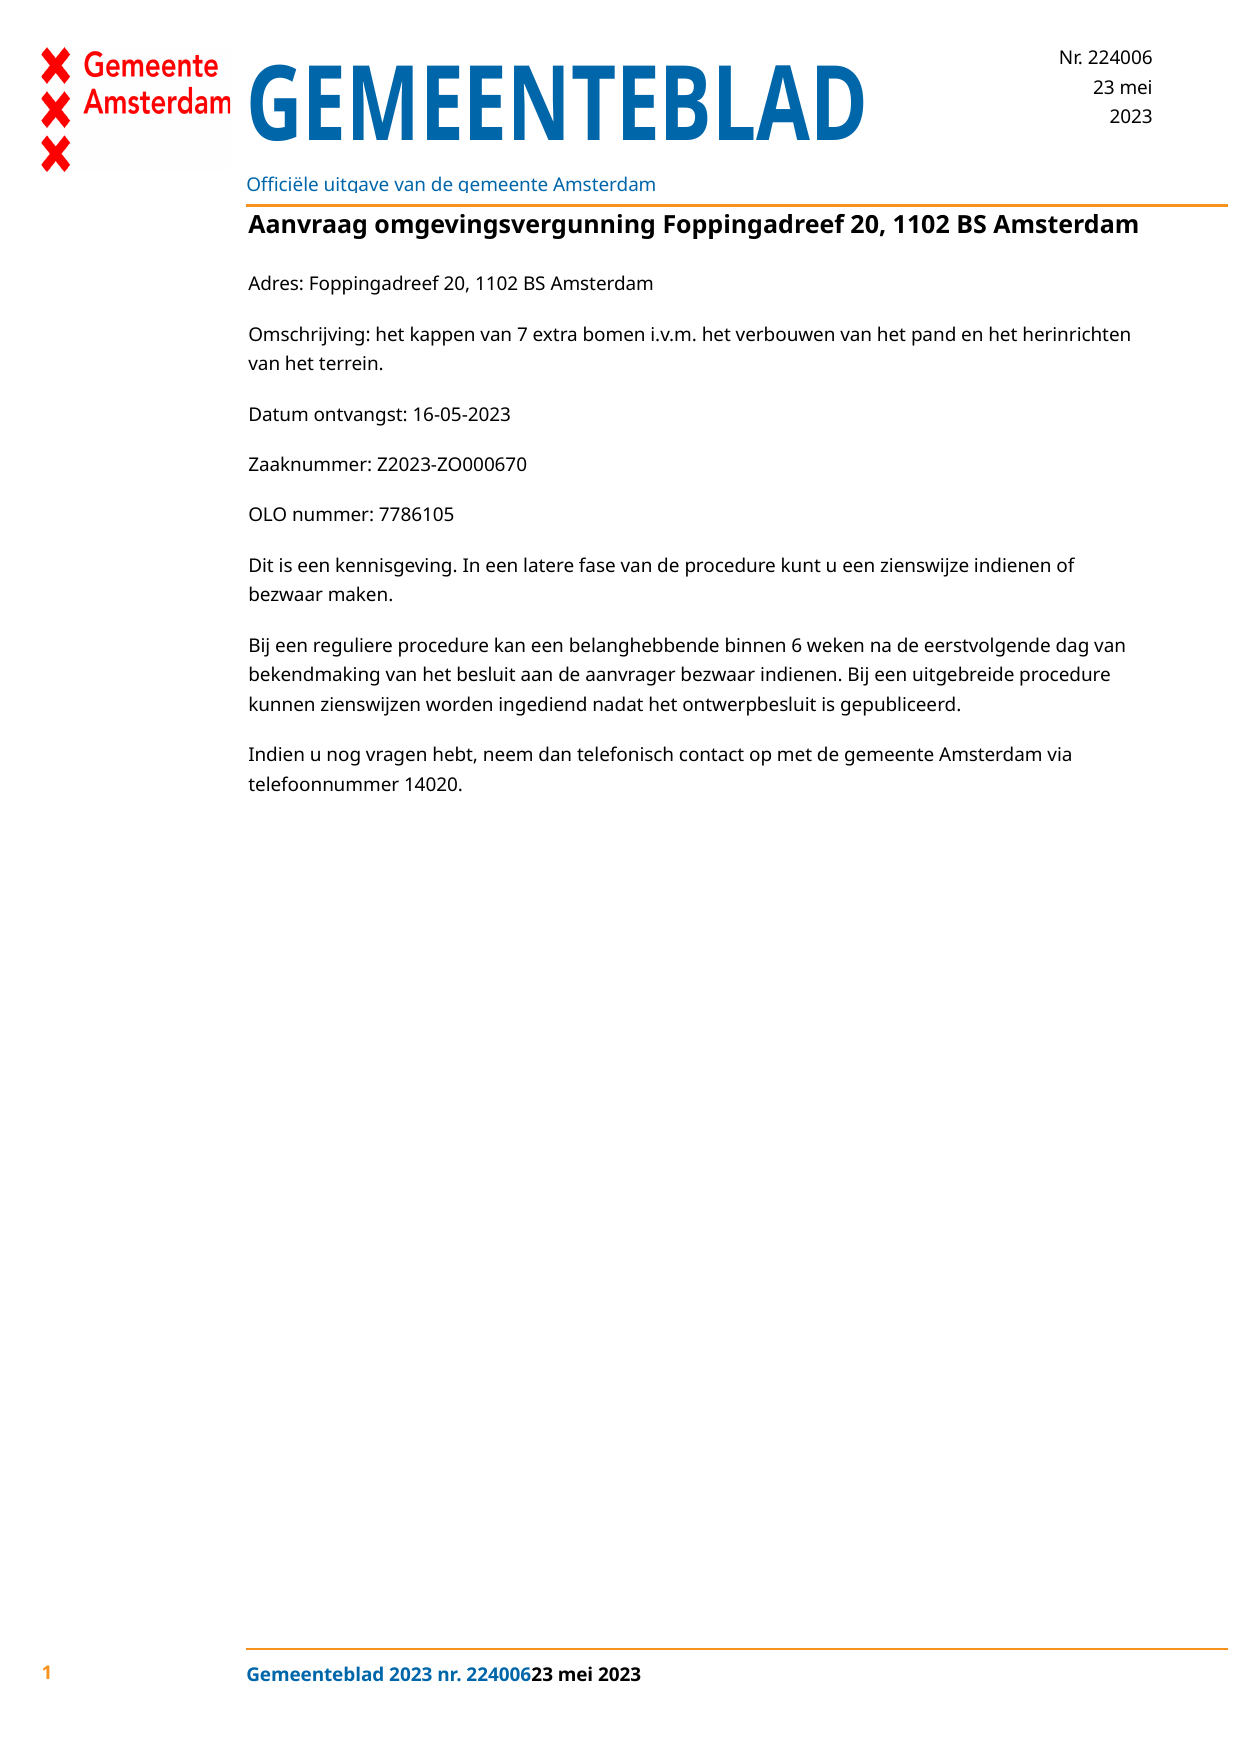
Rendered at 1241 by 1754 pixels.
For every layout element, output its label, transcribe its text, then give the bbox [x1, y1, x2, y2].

text Datum ontvangst: 16-05-2023 [248, 401, 1152, 426]
text Bij een reguliere procedure kan een belanghebbende binnen 6 weken na de eerstvolgende dag van bekendmaking van het besluit aan de aanvrager bezwaar indienen. Bij een uitgebreide procedure kunnen zienswijzen worden ingediend nadat het ontwerpbesluit is gepubliceerd. [248, 632, 1152, 717]
text Dit is een kennisgeving. In een latere fase van de procedure kunt u een zienswijze indienen of bezwaar maken. [248, 552, 1152, 607]
text Omschrijving: het kappen van 7 extra bomen i.v.m. het verbouwen van het pand en het herinrichten van het terrein. [248, 321, 1152, 376]
picture [41, 47, 231, 172]
text Zaaknummer: Z2023-ZO000670 [248, 451, 1152, 477]
text Indien u nog vragen hebt, neem dan telefonisch contact op met de gemeente Amsterdam via telefoonnummer 14020. [248, 742, 1152, 797]
text Adres: Foppingadreef 20, 1102 BS Amsterdam [248, 270, 1152, 296]
text OLO nummer: 7786105 [248, 502, 1152, 527]
text Aanvraag omgevingsvergunning Foppingadreef 20, 1102 BS Amsterdam [248, 207, 1152, 241]
